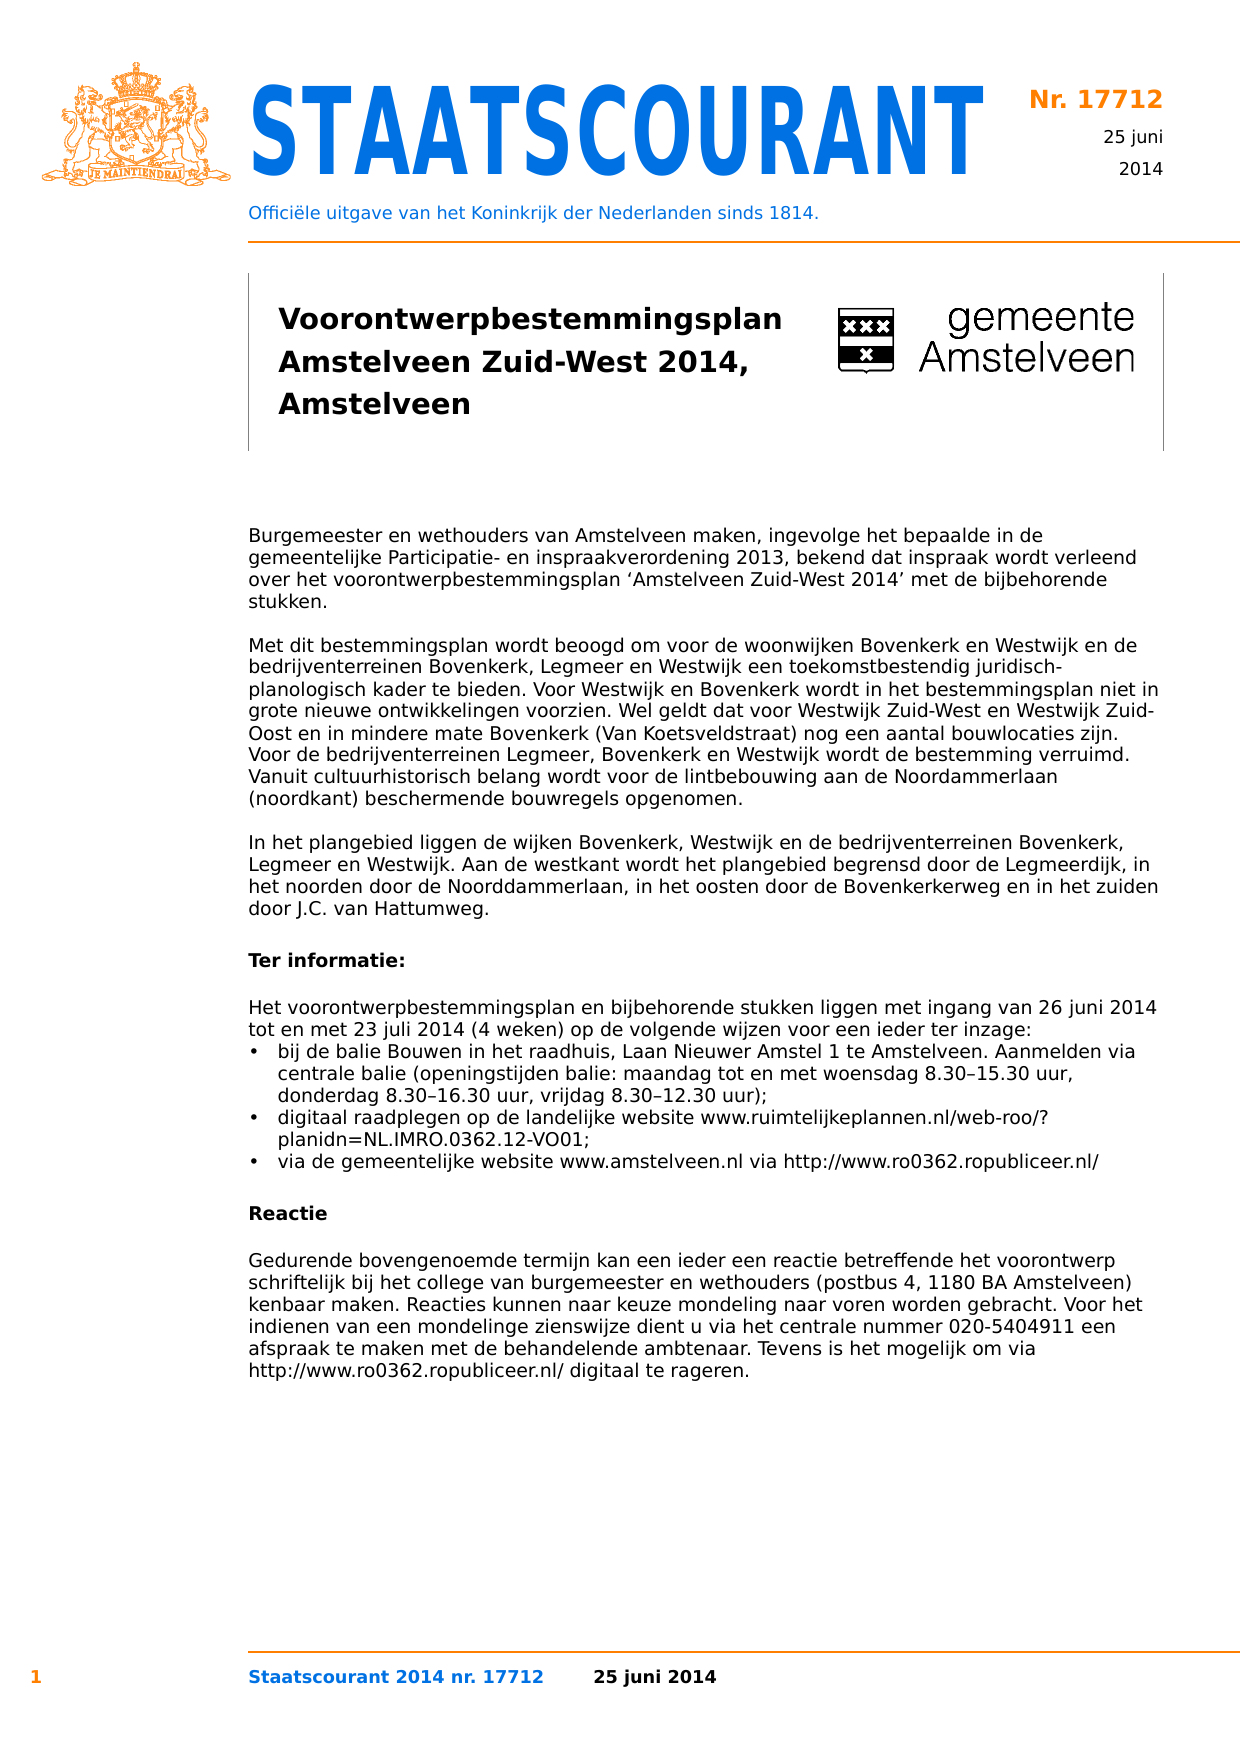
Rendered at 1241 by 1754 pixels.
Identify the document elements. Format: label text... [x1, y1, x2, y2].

text • digitaal raadplegen op de landelijke website www.ruimtelijkeplannen.nl/web-roo/?planidn=NL.IMRO.0362.12-VO01; [248, 1107, 1163, 1151]
text • via de gemeentelijke website www.amstelveen.nl via http://www.ro0362.ropubliceer.nl/ [248, 1151, 1163, 1173]
picture [838, 302, 1134, 374]
text In het plangebied liggen de wijken Bovenkerk, Westwijk en de bedrijventerreinen Bovenkerk, Legmeer en Westwijk. Aan de westkant wordt het plangebied begrensd door de Legmeerdijk, in het noorden door de Noorddammerlaan, in het oosten door de Bovenkerkerweg en in het zuiden door J.C. van Hattumweg. [248, 832, 1163, 920]
text • bij de balie Bouwen in het raadhuis, Laan Nieuwer Amstel 1 te Amstelveen. Aanmelden via centrale balie (openingstijden balie: maandag tot en met woensdag 8.30–15.30 uur, donderdag 8.30–16.30 uur, vrijdag 8.30–12.30 uur); [248, 1041, 1163, 1107]
subtitle Reactie [248, 1203, 1163, 1225]
table_header [25, 62, 248, 241]
subtitle Ter informatie: [248, 950, 1163, 972]
table_header STAATSCOURANT [248, 62, 998, 203]
table_cell 2014 [998, 153, 1240, 203]
table_cell Officiële uitgave van het Koninkrijk der Nederlanden sinds 1814. [248, 203, 1240, 241]
subtitle Voorontwerpbestemmingsplan Amstelveen Zuid-West 2014, Amstelveen [249, 273, 1163, 451]
table_header Nr. 17712 [998, 62, 1240, 121]
text Met dit bestemmingsplan wordt beoogd om voor de woonwijken Bovenkerk en Westwijk en de bedrijventerreinen Bovenkerk, Legmeer en Westwijk een toekomstbestendig juridisch-planologisch kader te bieden. Voor Westwijk en Bovenkerk wordt in het bestemmingsplan niet in grote nieuwe ontwikkelingen voorzien. Wel geldt dat voor Westwijk Zuid-West en Westwijk Zuid-Oost en in mindere mate Bovenkerk (Van Koetsveldstraat) nog een aantal bouwlocaties zijn. Voor de bedrijventerreinen Legmeer, Bovenkerk en Westwijk wordt de bestemming verruimd. Vanuit cultuurhistorisch belang wordt voor de lintbebouwing aan de Noordammerlaan (noordkant) beschermende bouwregels opgenomen. [248, 634, 1163, 810]
text Gedurende bovengenoemde termijn kan een ieder een reactie betreffende het voorontwerp schriftelijk bij het college van burgemeester en wethouders (postbus 4, 1180 BA Amstelveen) kenbaar maken. Reacties kunnen naar keuze mondeling naar voren worden gebracht. Voor het indienen van een mondelinge zienswijze dient u via het centrale nummer 020-5404911 een afspraak te maken met de behandelende ambtenaar. Tevens is het mogelijk om via http://www.ro0362.ropubliceer.nl/ digitaal te rageren. [248, 1250, 1163, 1382]
text Burgemeester en wethouders van Amstelveen maken, ingevolge het bepaalde in de gemeentelijke Participatie- en inspraakverordening 2013, bekend dat inspraak wordt verleend over het voorontwerpbestemmingsplan ‘Amstelveen Zuid-West 2014’ met de bijbehorende stukken. [248, 525, 1163, 613]
picture [41, 62, 231, 186]
table_cell 25 juni [998, 121, 1240, 153]
text Het voorontwerpbestemmingsplan en bijbehorende stukken liggen met ingang van 26 juni 2014 tot en met 23 juli 2014 (4 weken) op de volgende wijzen voor een ieder ter inzage: [248, 997, 1163, 1041]
